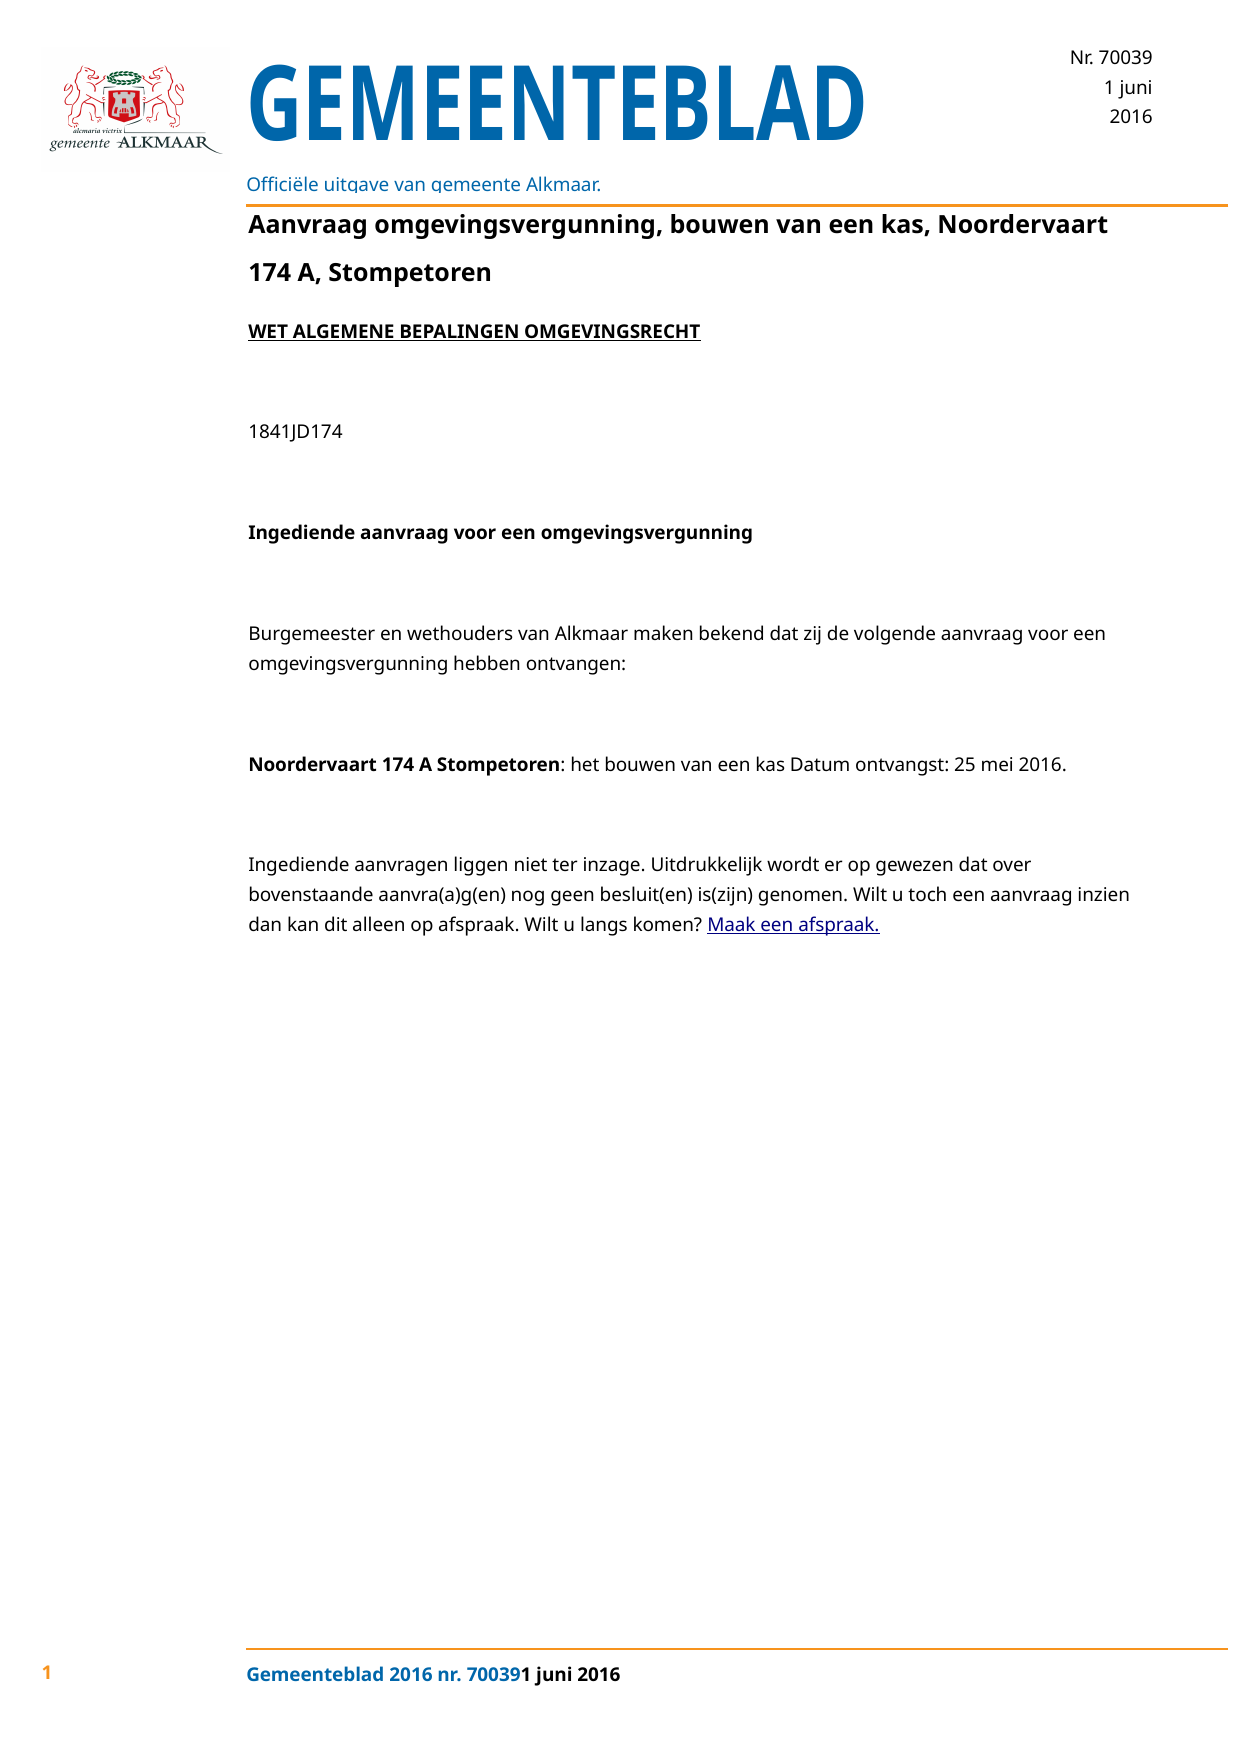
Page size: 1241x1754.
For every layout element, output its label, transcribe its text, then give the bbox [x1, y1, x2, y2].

text Noordervaart 174 A Stompetoren: het bouwen van een kas Datum ontvangst: 25 mei 2016. [248, 751, 1152, 777]
text Ingediende aanvragen liggen niet ter inzage. Uitdrukkelijk wordt er op gewezen dat over bovenstaande aanvra(a)g(en) nog geen besluit(en) is(zijn) genomen. Wilt u toch een aanvraag inzien dan kan dit alleen op afspraak. Wilt u langs komen? Maak een afspraak. [248, 852, 1152, 937]
text Aanvraag omgevingsvergunning, bouwen van een kas, Noordervaart 174 A, Stompetoren [248, 207, 1152, 288]
text Burgemeester en wethouders van Alkmaar maken bekend dat zij de volgende aanvraag voor een omgevingsvergunning hebben ontvangen: [248, 620, 1152, 676]
text WET ALGEMENE BEPALINGEN OMGEVINGSRECHT [248, 318, 1152, 344]
text Ingediende aanvraag voor een omgevingsvergunning [248, 519, 1152, 545]
picture [41, 47, 231, 172]
text 1841JD174 [248, 419, 1152, 444]
